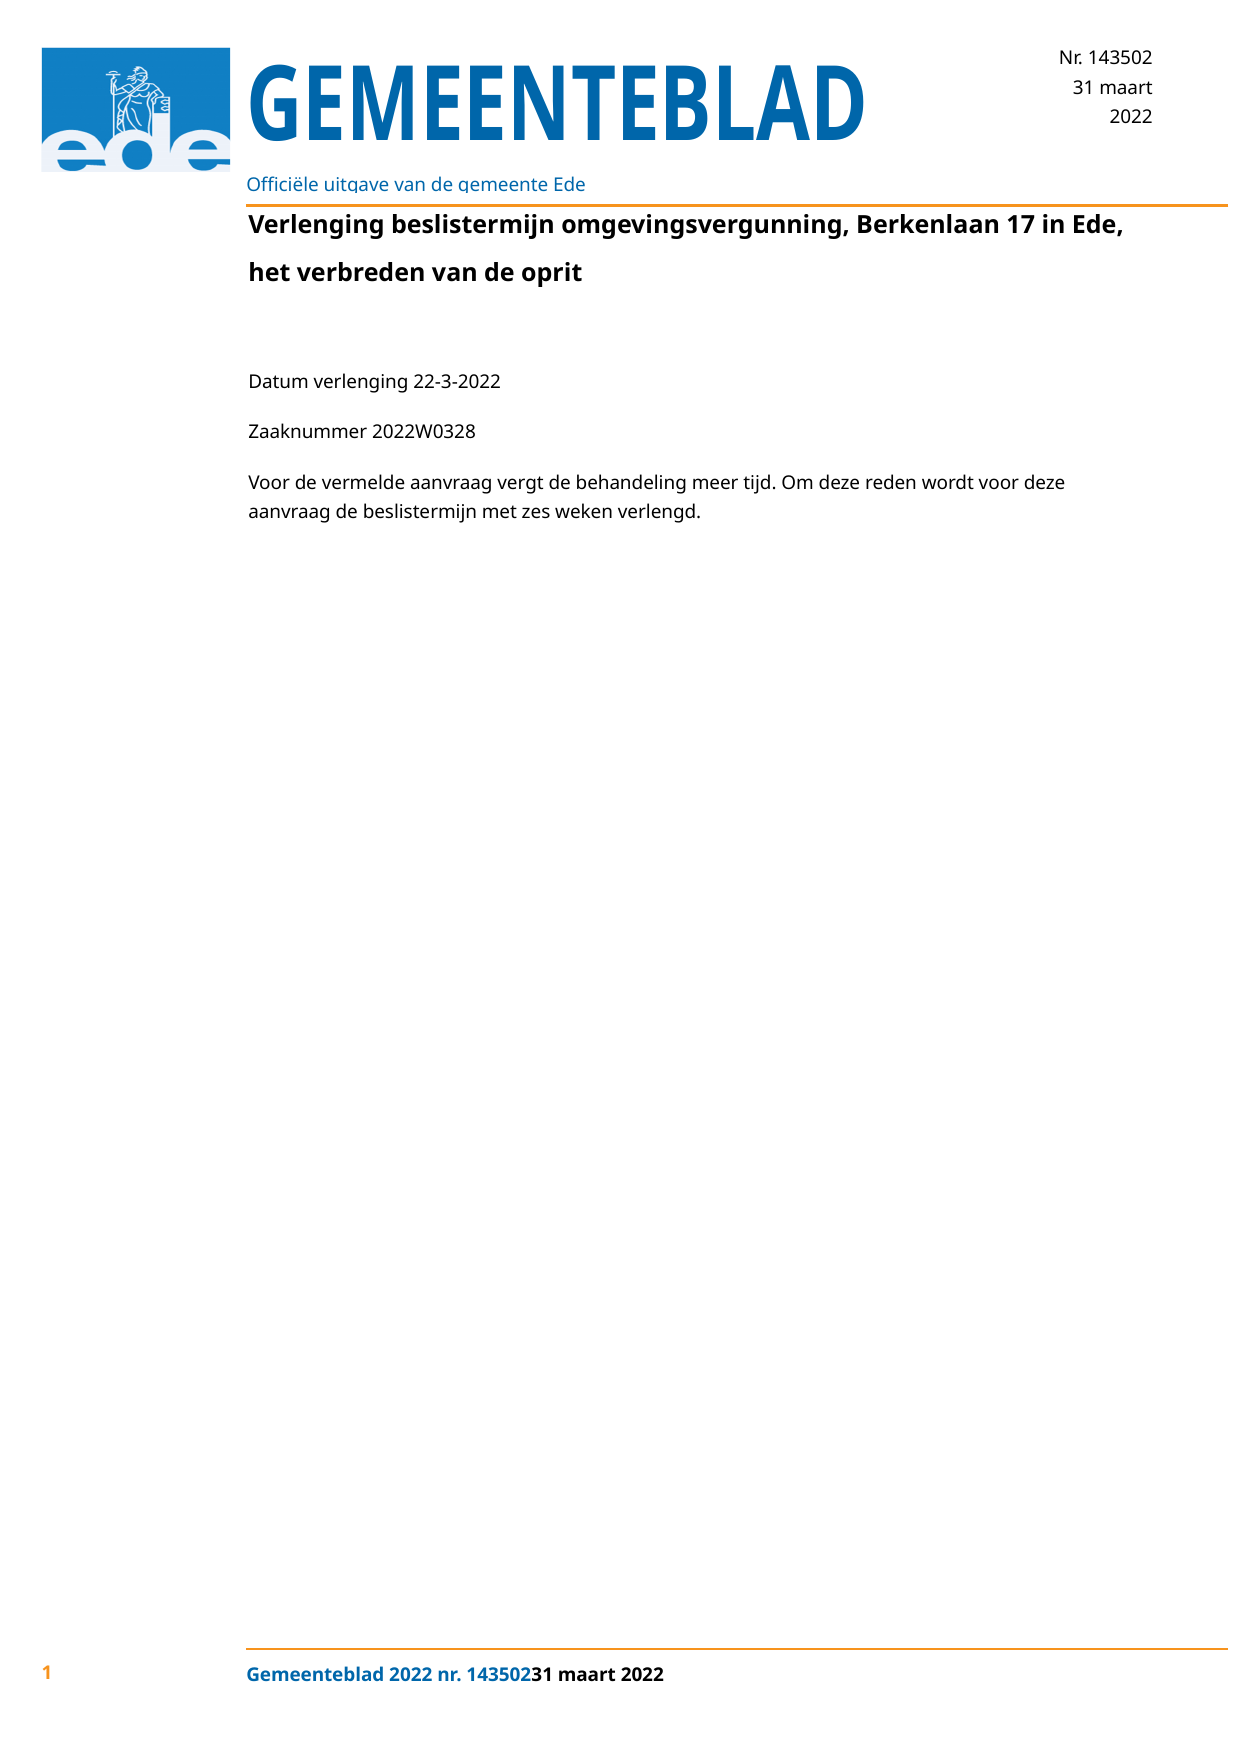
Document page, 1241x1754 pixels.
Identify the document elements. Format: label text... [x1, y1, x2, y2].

text Verlenging beslistermijn omgevingsvergunning, Berkenlaan 17 in Ede, het verbreden van de oprit [248, 207, 1152, 288]
text Zaaknummer 2022W0328 [248, 419, 1152, 444]
text Datum verlenging 22-3-2022 [248, 368, 1152, 394]
text Voor de vermelde aanvraag vergt de behandeling meer tijd. Om deze reden wordt voor deze aanvraag de beslistermijn met zes weken verlengd. [248, 469, 1152, 524]
picture [41, 47, 231, 172]
